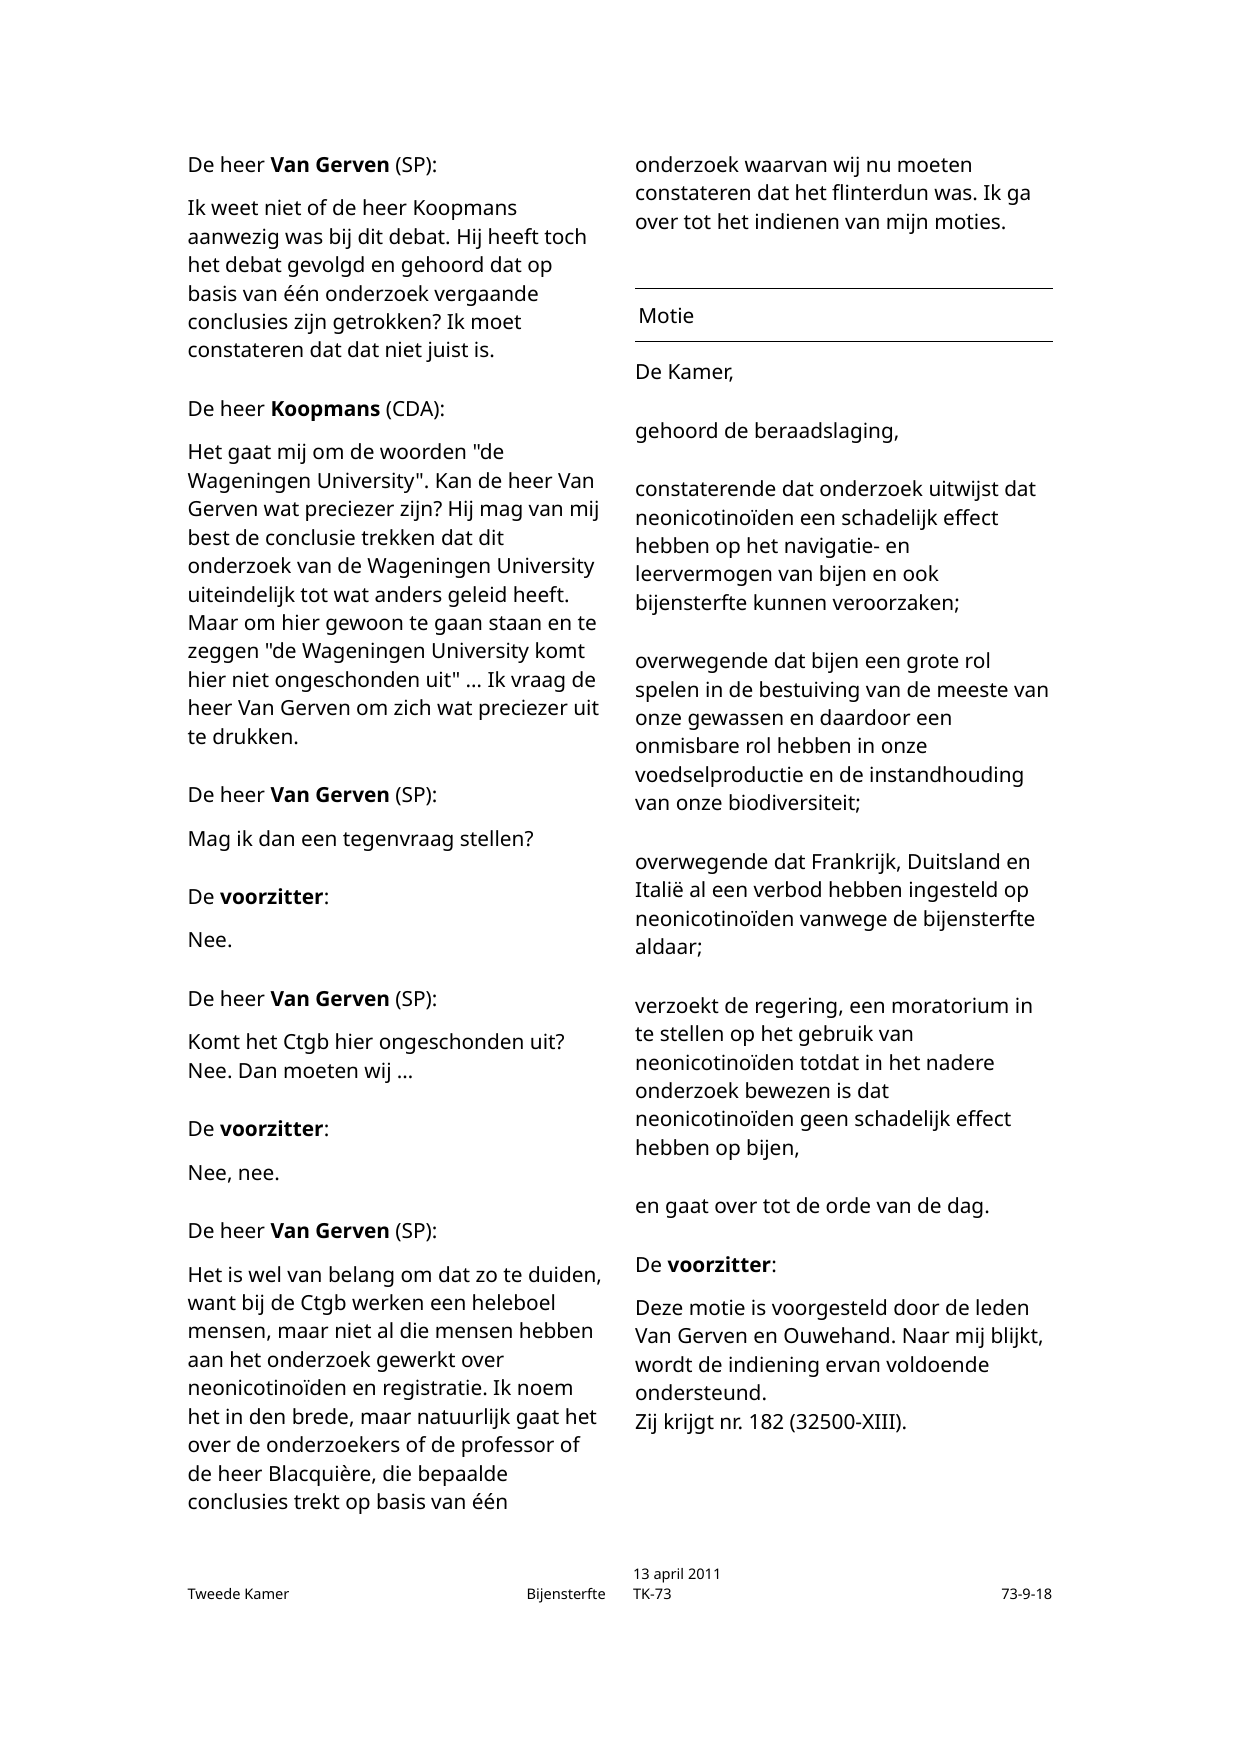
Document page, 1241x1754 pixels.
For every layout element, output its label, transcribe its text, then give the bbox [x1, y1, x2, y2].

text Mag ik dan een tegenvraag stellen? [187, 824, 605, 852]
text De Kamer, [635, 357, 1053, 386]
text Deze motie is voorgesteld door de leden Van Gerven en Ouwehand. Naar mij blijkt, wordt de indiening ervan voldoende ondersteund. [635, 1293, 1053, 1407]
text Ik weet niet of de heer Koopmans aanwezig was bij dit debat. Hij heeft toch het debat gevolgd en gehoord dat op basis van één onderzoek vergaande conclusies zijn getrokken? Ik moet constateren dat dat niet juist is. [187, 193, 605, 364]
text De voorzitter: [187, 882, 605, 911]
text Het gaat mij om de woorden "de Wageningen University". Kan de heer Van Gerven wat preciezer zijn? Hij mag van mij best de conclusie trekken dat dit onderzoek van de Wageningen University uiteindelijk tot wat anders geleid heeft. Maar om hier gewoon te gaan staan en te zeggen "de Wageningen University komt hier niet ongeschonden uit" … Ik vraag de heer Van Gerven om zich wat preciezer uit te drukken. [187, 437, 605, 750]
text Nee, nee. [187, 1158, 605, 1186]
text De heer Van Gerven (SP): [187, 984, 605, 1012]
text overwegende dat Frankrijk, Duitsland en Italië al een verbod hebben ingesteld op neonicotinoïden vanwege de bijensterfte aldaar; [635, 847, 1053, 961]
text verzoekt de regering, een moratorium in te stellen op het gebruik van neonicotinoïden totdat in het nadere onderzoek bewezen is dat neonicotinoïden geen schadelijk effect hebben op bijen, [635, 991, 1053, 1161]
text De voorzitter: [187, 1114, 605, 1143]
text overwegende dat bijen een grote rol spelen in de bestuiving van de meeste van onze gewassen en daardoor een onmisbare rol hebben in onze voedselproductie en de instandhouding van onze biodiversiteit; [635, 646, 1053, 817]
text Het is wel van belang om dat zo te duiden, want bij de Ctgb werken een heleboel mensen, maar niet al die mensen hebben aan het onderzoek gewerkt over neonicotinoïden en registratie. Ik noem het in den brede, maar natuurlijk gaat het over de onderzoekers of de professor of de heer Blacquière, die bepaalde conclusies trekt op basis van één [187, 1260, 605, 1516]
text Komt het Ctgb hier ongeschonden uit? Nee. Dan moeten wij … [187, 1027, 605, 1084]
text en gaat over tot de orde van de dag. [635, 1191, 1053, 1220]
text constaterende dat onderzoek uitwijst dat neonicotinoïden een schadelijk effect hebben op het navigatie- en leervermogen van bijen en ook bijensterfte kunnen veroorzaken; [635, 474, 1053, 616]
text De heer Van Gerven (SP): [187, 150, 605, 178]
subtitle Motie [635, 289, 1053, 341]
text De heer Van Gerven (SP): [187, 1216, 605, 1245]
text gehoord de beraadslaging, [635, 416, 1053, 444]
text Zij krijgt nr. 182 (32500-XIII). [635, 1407, 1053, 1435]
text onderzoek waarvan wij nu moeten constateren dat het flinterdun was. Ik ga over tot het indienen van mijn moties. [635, 150, 1053, 235]
text De voorzitter: [635, 1250, 1053, 1278]
text De heer Van Gerven (SP): [187, 780, 605, 809]
text De heer Koopmans (CDA): [187, 394, 605, 422]
text Nee. [187, 926, 605, 954]
